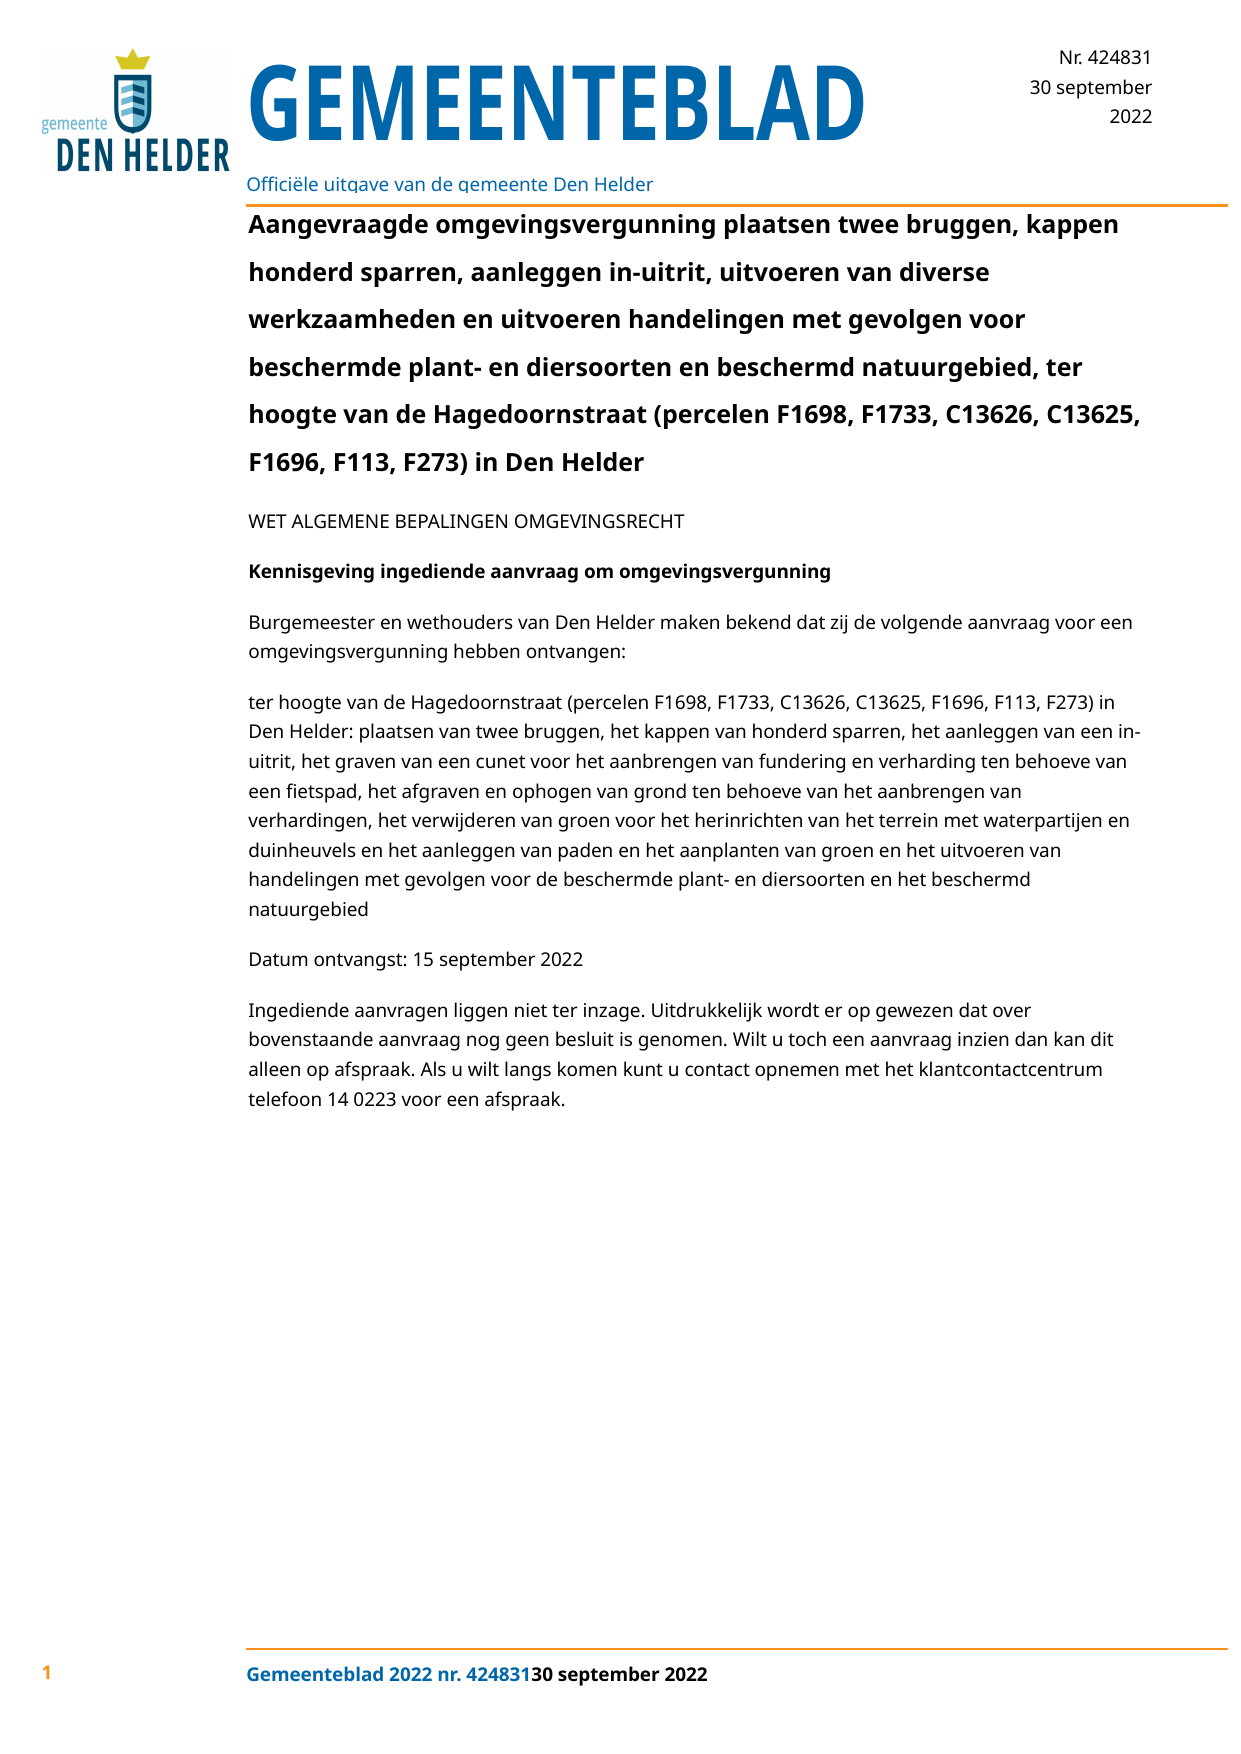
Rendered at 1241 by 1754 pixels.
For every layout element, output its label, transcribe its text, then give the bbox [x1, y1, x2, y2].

text Kennisgeving ingediende aanvraag om omgevingsvergunning [248, 559, 1152, 584]
picture [182, 144, 187, 165]
text Ingediende aanvragen liggen niet ter inzage. Uitdrukkelijk wordt er op gewezen dat over bovenstaande aanvraag nog geen besluit is genomen. Wilt u toch een aanvraag inzien dan kan dit alleen op afspraak. Als u wilt langs komen kunt u contact opnemen met het klantcontactcentrum telefoon 14 0223 voor een afspraak. [248, 997, 1152, 1112]
picture [130, 157, 135, 172]
picture [41, 47, 231, 172]
picture [220, 160, 224, 172]
picture [100, 154, 106, 172]
text Burgemeester en wethouders van Den Helder maken bekend dat zij de volgende aanvraag voor een omgevingsvergunning hebben ontvangen: [248, 609, 1152, 664]
text Aangevraagde omgevingsvergunning plaatsen twee bruggen, kappen honderd sparren, aanleggen in-uitrit, uitvoeren van diverse werkzaamheden en uitvoeren handelingen met gevolgen voor beschermde plant- en diersoorten en beschermd natuurgebied, ter hoogte van de Hagedoornstraat (percelen F1698, F1733, C13626, C13625, F1696, F113, F273) in Den Helder [248, 207, 1152, 479]
picture [63, 144, 68, 165]
text Datum ontvangst: 15 september 2022 [248, 947, 1152, 972]
text ter hoogte van de Hagedoornstraat (percelen F1698, F1733, C13626, C13625, F1696, F113, F273) in Den Helder: plaatsen van twee bruggen, het kappen van honderd sparren, het aanleggen van een in-uitrit, het graven van een cunet voor het aanbrengen van fundering en verharding ten behoeve van een fietspad, het afgraven en ophogen van grond ten behoeve van het aanbrengen van verhardingen, het verwijderen van groen voor het herinrichten van het terrein met waterpartijen en duinheuvels en het aanleggen van paden en het aanplanten van groen en het uitvoeren van handelingen met gevolgen voor de beschermde plant- en diersoorten en het beschermd natuurgebied [248, 689, 1152, 922]
text WET ALGEMENE BEPALINGEN OMGEVINGSRECHT [248, 508, 1152, 534]
